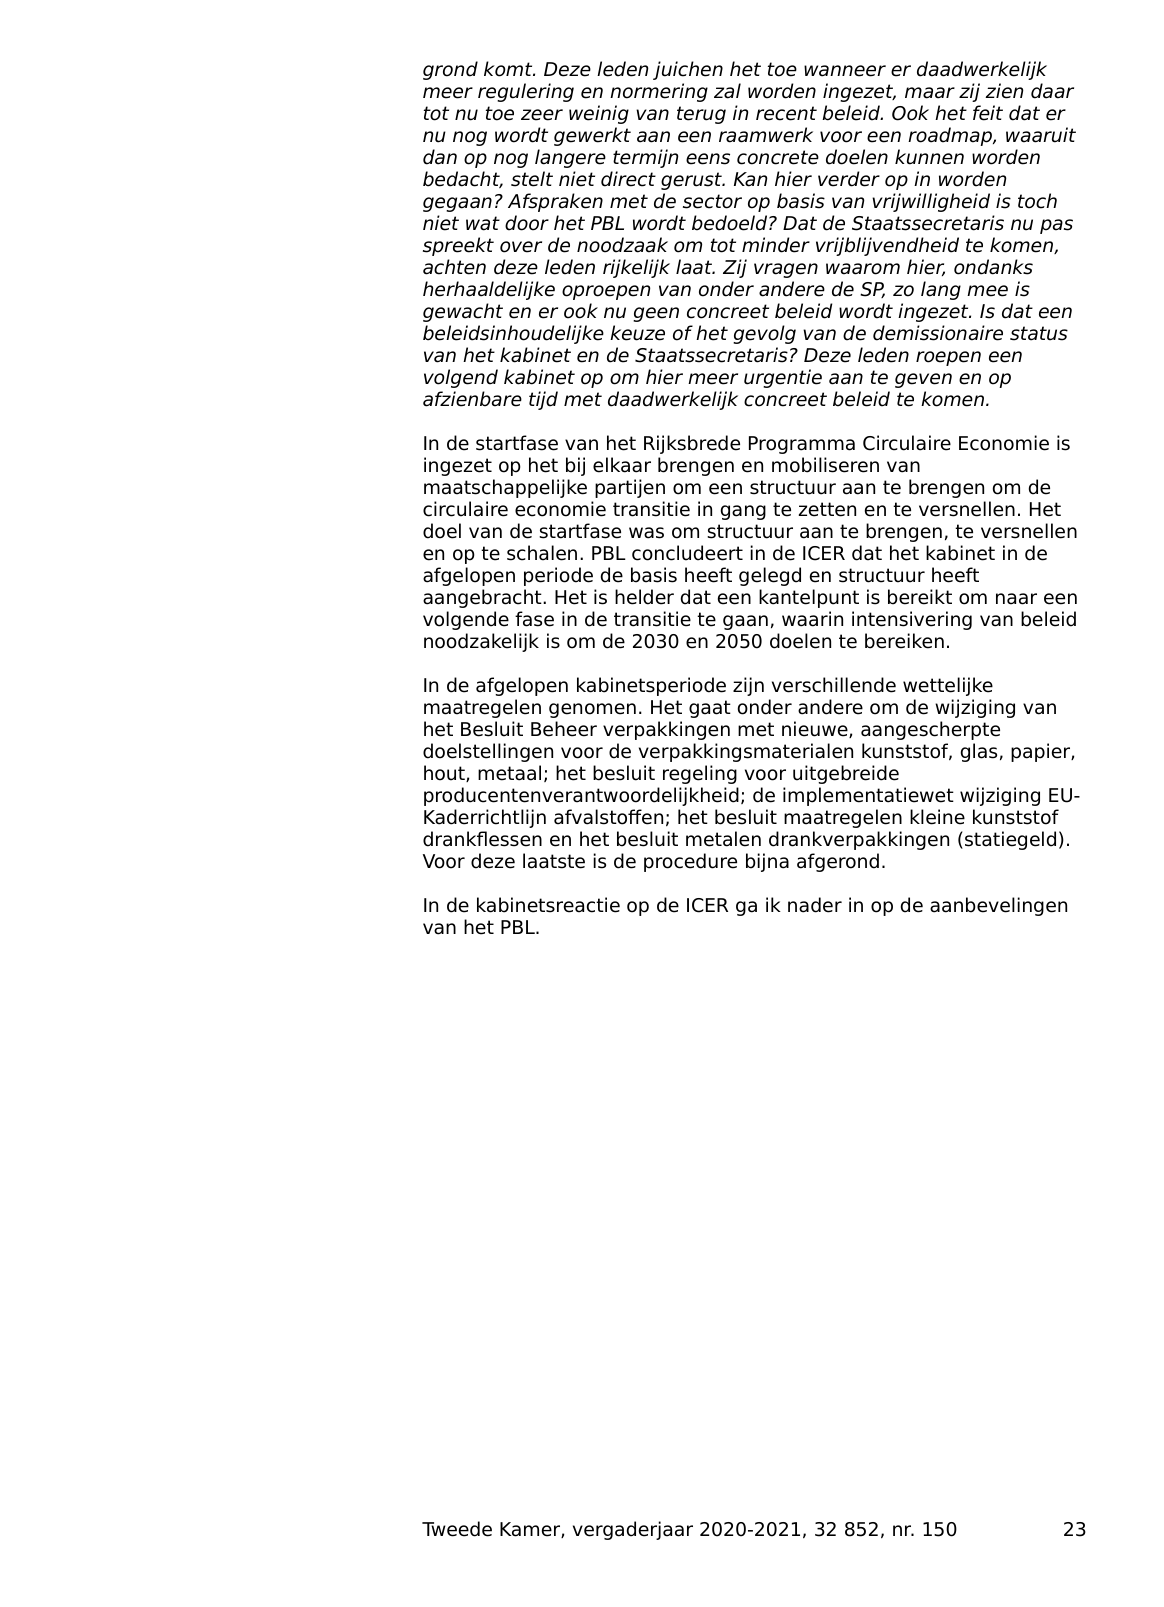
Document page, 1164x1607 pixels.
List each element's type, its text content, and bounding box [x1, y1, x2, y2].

text In de afgelopen kabinetsperiode zijn verschillende wettelijke maatregelen genomen. Het gaat onder andere om de wijziging van het Besluit Beheer verpakkingen met nieuwe, aangescherpte doelstellingen voor de verpakkingsmaterialen kunststof, glas, papier, hout, metaal; het besluit regeling voor uitgebreide producentenverantwoordelijkheid; de implementatiewet wijziging EU-Kaderrichtlijn afvalstoffen; het besluit maatregelen kleine kunststof drankflessen en het besluit metalen drankverpakkingen (statiegeld). Voor deze laatste is de procedure bijna afgerond. [422, 675, 1087, 873]
text grond komt. Deze leden juichen het toe wanneer er daadwerkelijk meer regulering en normering zal worden ingezet, maar zij zien daar tot nu toe zeer weinig van terug in recent beleid. Ook het feit dat er nu nog wordt gewerkt aan een raamwerk voor een roadmap, waaruit dan op nog langere termijn eens concrete doelen kunnen worden bedacht, stelt niet direct gerust. Kan hier verder op in worden gegaan? Afspraken met de sector op basis van vrijwilligheid is toch niet wat door het PBL wordt bedoeld? Dat de Staatssecretaris nu pas spreekt over de noodzaak om tot minder vrijblijvendheid te komen, achten deze leden rijkelijk laat. Zij vragen waarom hier, ondanks herhaaldelijke oproepen van onder andere de SP, zo lang mee is gewacht en er ook nu geen concreet beleid wordt ingezet. Is dat een beleidsinhoudelijke keuze of het gevolg van de demissionaire status van het kabinet en de Staatssecretaris? Deze leden roepen een volgend kabinet op om hier meer urgentie aan te geven en op afzienbare tijd met daadwerkelijk concreet beleid te komen. [422, 59, 1087, 411]
text In de startfase van het Rijksbrede Programma Circulaire Economie is ingezet op het bij elkaar brengen en mobiliseren van maatschappelijke partijen om een structuur aan te brengen om de circulaire economie transitie in gang te zetten en te versnellen. Het doel van de startfase was om structuur aan te brengen, te versnellen en op te schalen. PBL concludeert in de ICER dat het kabinet in de afgelopen periode de basis heeft gelegd en structuur heeft aangebracht. Het is helder dat een kantelpunt is bereikt om naar een volgende fase in de transitie te gaan, waarin intensivering van beleid noodzakelijk is om de 2030 en 2050 doelen te bereiken. [422, 433, 1087, 653]
text In de kabinetsreactie op de ICER ga ik nader in op de aanbevelingen van het PBL. [422, 895, 1087, 939]
